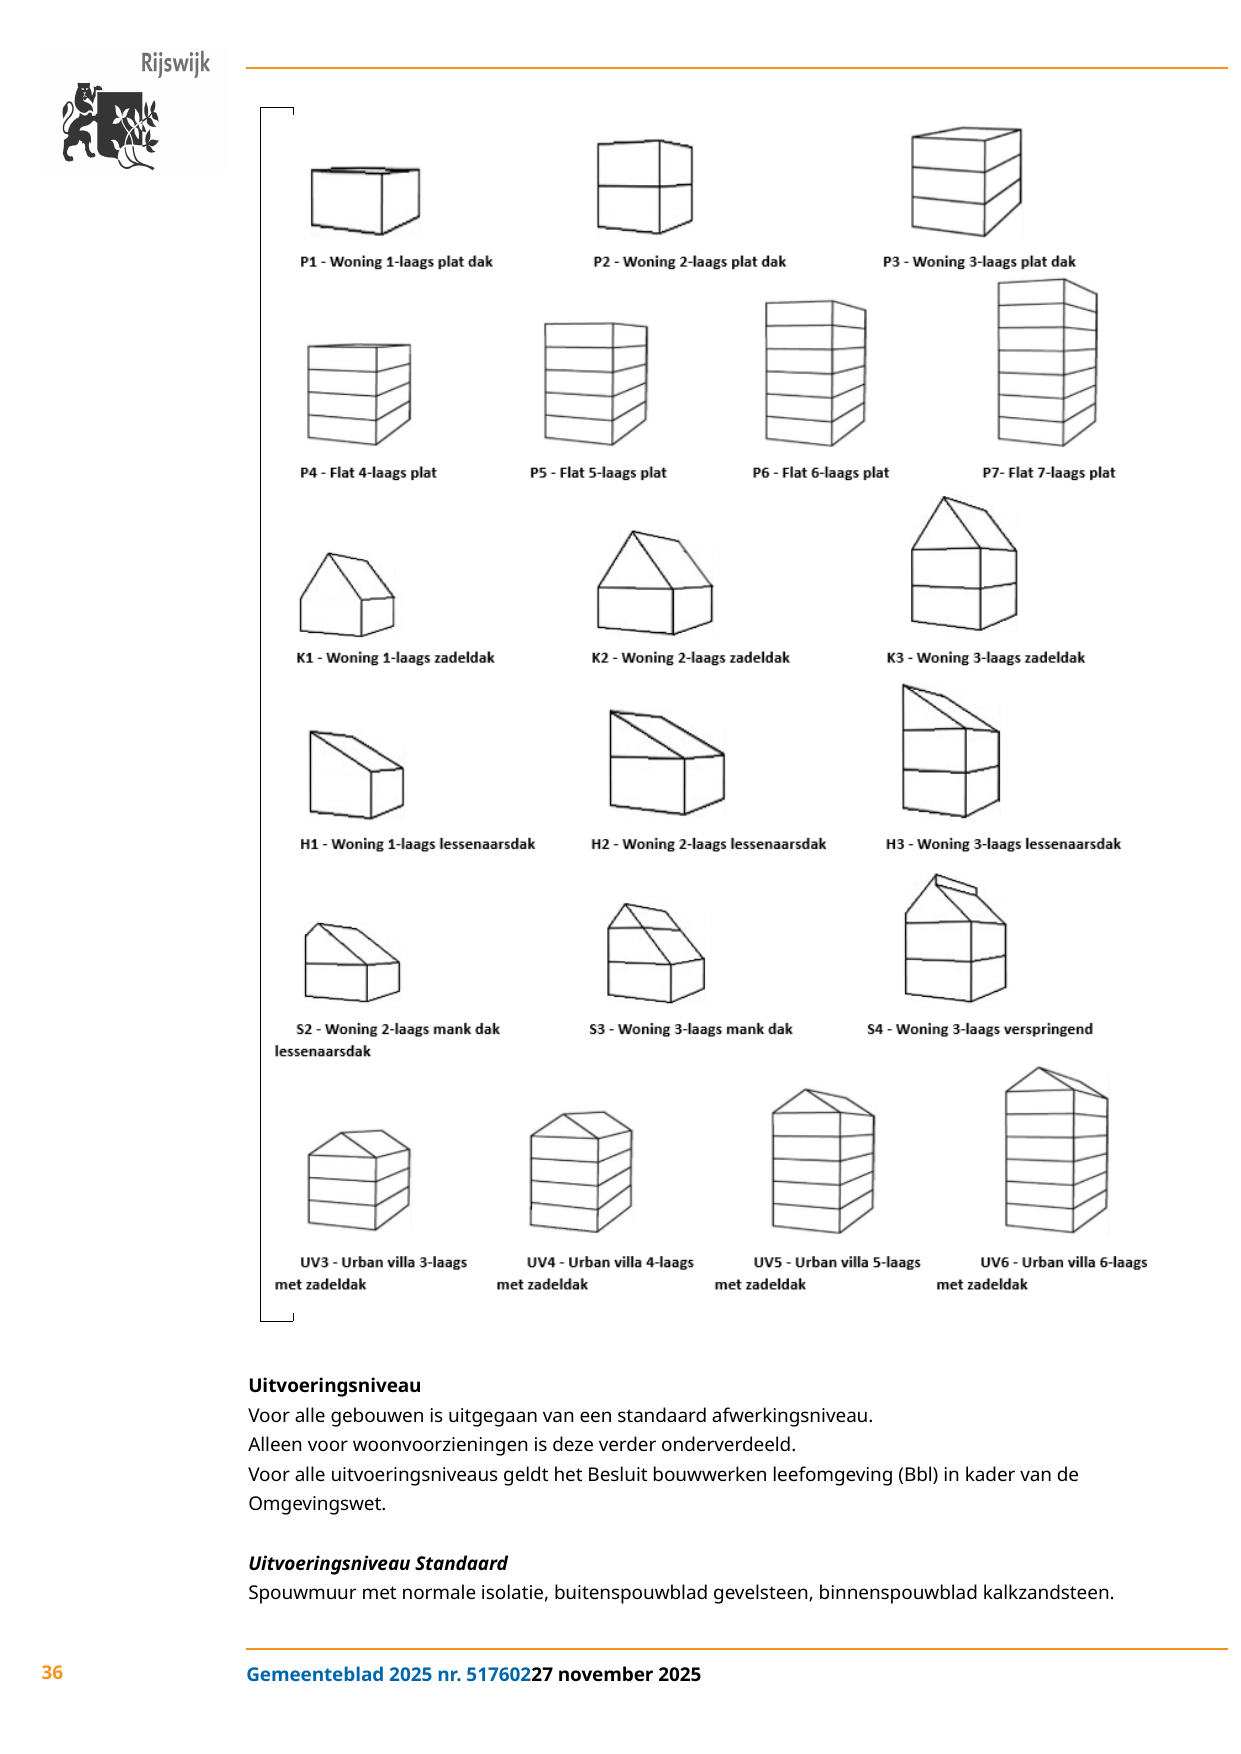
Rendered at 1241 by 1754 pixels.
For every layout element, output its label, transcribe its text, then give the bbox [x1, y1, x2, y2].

picture [268, 115, 1173, 1313]
text Uitvoeringsniveau [248, 1372, 1152, 1398]
text Voor alle uitvoeringsniveaus geldt het Besluit bouwwerken leefomgeving (Bbl) in kader van de Omgevingswet. [248, 1461, 1152, 1516]
text Voor alle gebouwen is uitgegaan van een standaard afwerkingsniveau. [248, 1402, 1152, 1428]
text Uitvoeringsniveau Standaard [248, 1550, 1152, 1576]
text Alleen voor woonvoorzieningen is deze verder onderverdeeld. [248, 1431, 1152, 1457]
text Spouwmuur met normale isolatie, buitenspouwblad gevelsteen, binnenspouwblad kalkzandsteen. [248, 1579, 1152, 1605]
picture [41, 47, 231, 172]
